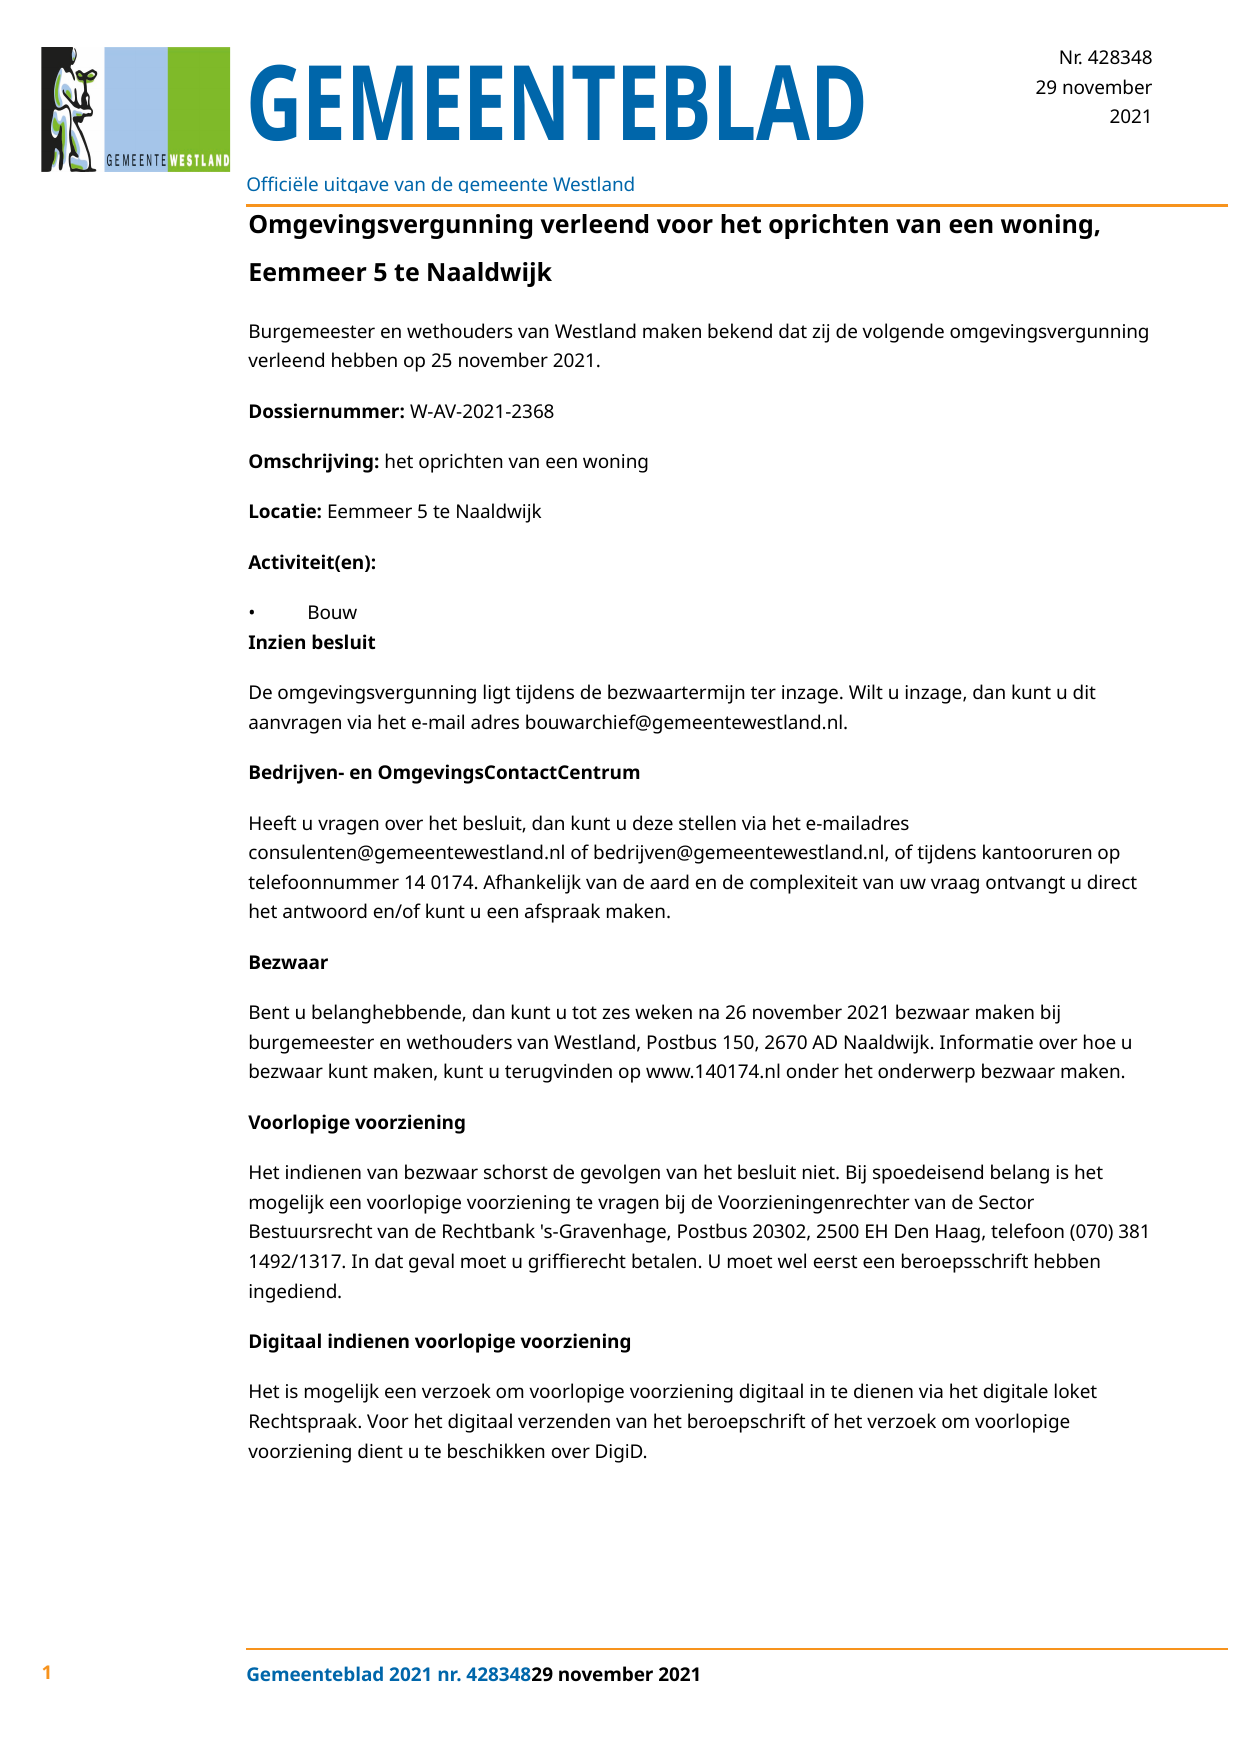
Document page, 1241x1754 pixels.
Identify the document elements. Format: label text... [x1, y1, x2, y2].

text Activiteit(en): [248, 549, 1152, 575]
list Bouw [248, 599, 1152, 625]
text Digitaal indienen voorlopige voorziening [248, 1328, 1152, 1354]
text Dossiernummer: W-AV-2021-2368 [248, 398, 1152, 424]
text Bedrijven- en OmgevingsContactCentrum [248, 759, 1152, 785]
picture [41, 47, 231, 172]
text Bent u belanghebbende, dan kunt u tot zes weken na 26 november 2021 bezwaar maken bij burgemeester en wethouders van Westland, Postbus 150, 2670 AD Naaldwijk. Informatie over hoe u bezwaar kunt maken, kunt u terugvinden op www.140174.nl onder het onderwerp bezwaar maken. [248, 999, 1152, 1084]
text Voorlopige voorziening [248, 1109, 1152, 1135]
text Omgevingsvergunning verleend voor het oprichten van een woning, Eemmeer 5 te Naaldwijk [248, 207, 1152, 288]
text Omschrijving: het oprichten van een woning [248, 448, 1152, 474]
text Het indienen van bezwaar schorst de gevolgen van het besluit niet. Bij spoedeisend belang is het mogelijk een voorlopige voorziening te vragen bij de Voorzieningenrechter van de Sector Bestuursrecht van de Rechtbank 's-Gravenhage, Postbus 20302, 2500 EH Den Haag, telefoon (070) 381 1492/1317. In dat geval moet u griffierecht betalen. U moet wel eerst een beroepsschrift hebben ingediend. [248, 1159, 1152, 1304]
text Locatie: Eemmeer 5 te Naaldwijk [248, 499, 1152, 524]
text Bezwaar [248, 949, 1152, 975]
text Inzien besluit [248, 629, 1152, 655]
text Het is mogelijk een verzoek om voorlopige voorziening digitaal in te dienen via het digitale loket Rechtspraak. Voor het digitaal verzenden van het beroepschrift of het verzoek om voorlopige voorziening dient u te beschikken over DigiD. [248, 1379, 1152, 1464]
text Heeft u vragen over het besluit, dan kunt u deze stellen via het e-mailadres consulenten@gemeentewestland.nl of bedrijven@gemeentewestland.nl, of tijdens kantooruren op telefoonnummer 14 0174. Afhankelijk van de aard en de complexiteit van uw vraag ontvangt u direct het antwoord en/of kunt u een afspraak maken. [248, 810, 1152, 924]
text Burgemeester en wethouders van Westland maken bekend dat zij de volgende omgevingsvergunning verleend hebben op 25 november 2021. [248, 318, 1152, 373]
text De omgevingsvergunning ligt tijdens de bezwaartermijn ter inzage. Wilt u inzage, dan kunt u dit aanvragen via het e-mail adres bouwarchief@gemeentewestland.nl. [248, 679, 1152, 735]
